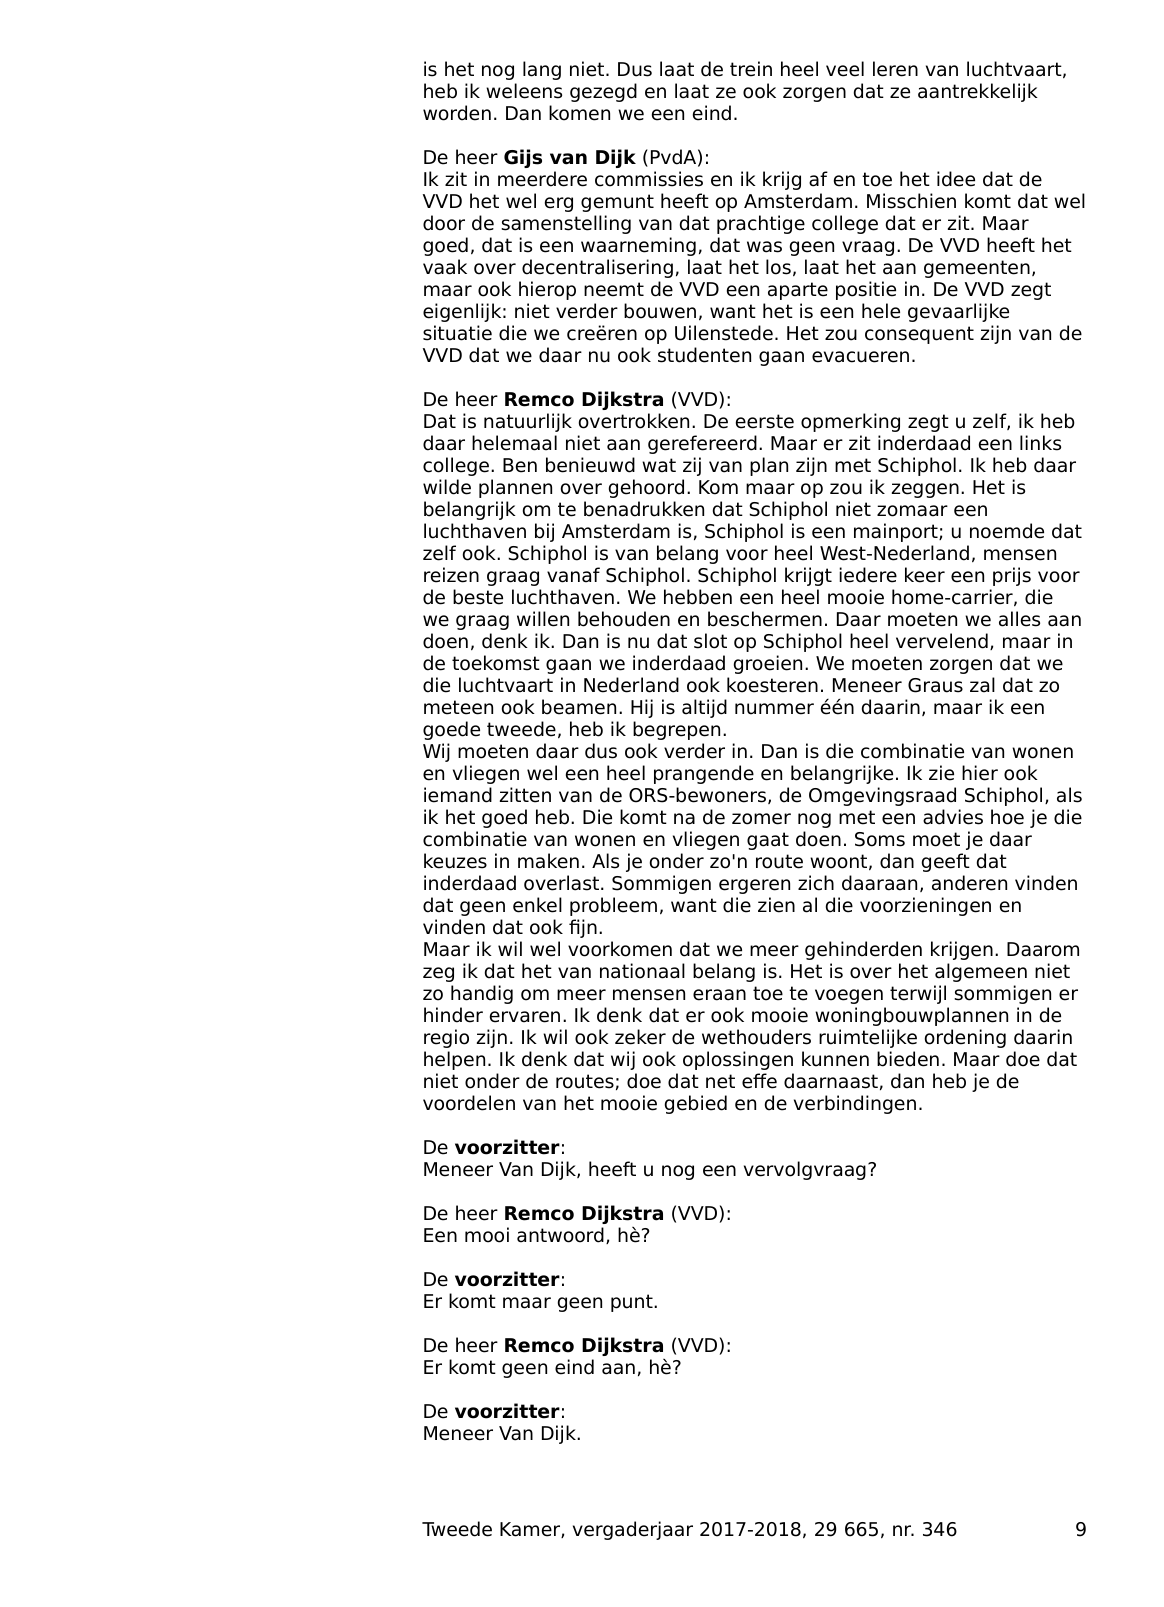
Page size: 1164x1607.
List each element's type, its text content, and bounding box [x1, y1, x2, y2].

text Meneer Van Dijk. [422, 1423, 1087, 1445]
text Er komt geen eind aan, hè? [422, 1357, 1087, 1379]
text Meneer Van Dijk, heeft u nog een vervolgvraag? [422, 1159, 1087, 1181]
text is het nog lang niet. Dus laat de trein heel veel leren van luchtvaart, heb ik weleens gezegd en laat ze ook zorgen dat ze aantrekkelijk worden. Dan komen we een eind. [422, 59, 1087, 125]
text Wij moeten daar dus ook verder in. Dan is die combinatie van wonen en vliegen wel een heel prangende en belangrijke. Ik zie hier ook iemand zitten van de ORS-bewoners, de Omgevingsraad Schiphol, als ik het goed heb. Die komt na de zomer nog met een advies hoe je die combinatie van wonen en vliegen gaat doen. Soms moet je daar keuzes in maken. Als je onder zo'n route woont, dan geeft dat inderdaad overlast. Sommigen ergeren zich daaraan, anderen vinden dat geen enkel probleem, want die zien al die voorzieningen en vinden dat ook fijn. [422, 741, 1087, 939]
text De heer Remco Dijkstra (VVD): [422, 1203, 1087, 1225]
text De heer Remco Dijkstra (VVD): [422, 1335, 1087, 1357]
text Maar ik wil wel voorkomen dat we meer gehinderden krijgen. Daarom zeg ik dat het van nationaal belang is. Het is over het algemeen niet zo handig om meer mensen eraan toe te voegen terwijl sommigen er hinder ervaren. Ik denk dat er ook mooie woningbouwplannen in de regio zijn. Ik wil ook zeker de wethouders ruimtelijke ordening daarin helpen. Ik denk dat wij ook oplossingen kunnen bieden. Maar doe dat niet onder de routes; doe dat net effe daarnaast, dan heb je de voordelen van het mooie gebied en de verbindingen. [422, 939, 1087, 1114]
text De heer Remco Dijkstra (VVD): [422, 389, 1087, 411]
text Dat is natuurlijk overtrokken. De eerste opmerking zegt u zelf, ik heb daar helemaal niet aan gerefereerd. Maar er zit inderdaad een links college. Ben benieuwd wat zij van plan zijn met Schiphol. Ik heb daar wilde plannen over gehoord. Kom maar op zou ik zeggen. Het is belangrijk om te benadrukken dat Schiphol niet zomaar een luchthaven bij Amsterdam is, Schiphol is een mainport; u noemde dat zelf ook. Schiphol is van belang voor heel West-Nederland, mensen reizen graag vanaf Schiphol. Schiphol krijgt iedere keer een prijs voor de beste luchthaven. We hebben een heel mooie home-carrier, die we graag willen behouden en beschermen. Daar moeten we alles aan doen, denk ik. Dan is nu dat slot op Schiphol heel vervelend, maar in de toekomst gaan we inderdaad groeien. We moeten zorgen dat we die luchtvaart in Nederland ook koesteren. Meneer Graus zal dat zo meteen ook beamen. Hij is altijd nummer één daarin, maar ik een goede tweede, heb ik begrepen. [422, 411, 1087, 741]
text Er komt maar geen punt. [422, 1291, 1087, 1313]
text De voorzitter: [422, 1401, 1087, 1423]
text De voorzitter: [422, 1269, 1087, 1291]
text Ik zit in meerdere commissies en ik krijg af en toe het idee dat de VVD het wel erg gemunt heeft op Amsterdam. Misschien komt dat wel door de samenstelling van dat prachtige college dat er zit. Maar goed, dat is een waarneming, dat was geen vraag. De VVD heeft het vaak over decentralisering, laat het los, laat het aan gemeenten, maar ook hierop neemt de VVD een aparte positie in. De VVD zegt eigenlijk: niet verder bouwen, want het is een hele gevaarlijke situatie die we creëren op Uilenstede. Het zou consequent zijn van de VVD dat we daar nu ook studenten gaan evacueren. [422, 169, 1087, 367]
text Een mooi antwoord, hè? [422, 1225, 1087, 1247]
text De voorzitter: [422, 1137, 1087, 1159]
text De heer Gijs van Dijk (PvdA): [422, 147, 1087, 169]
